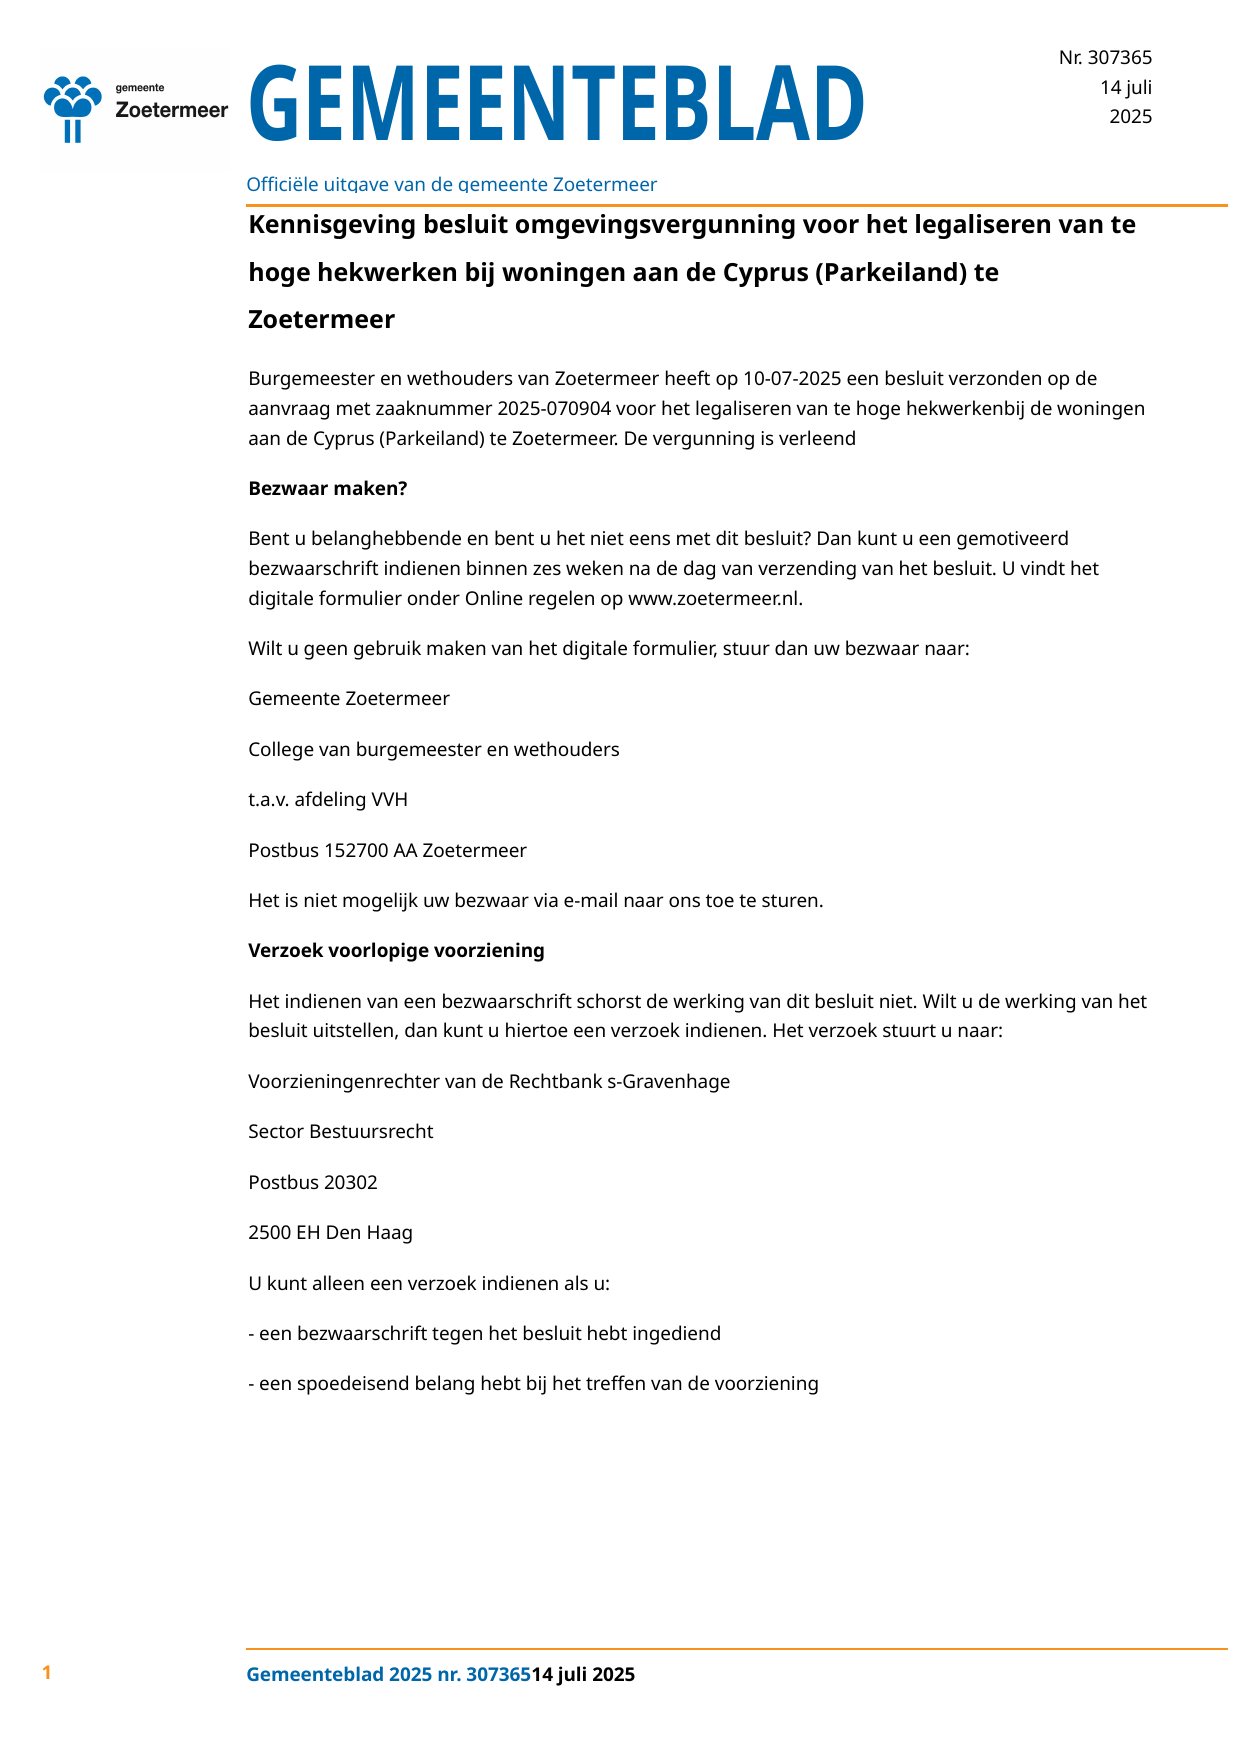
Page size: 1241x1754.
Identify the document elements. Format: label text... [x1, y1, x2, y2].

text Postbus 20302 [248, 1169, 1152, 1194]
text Gemeente Zoetermeer [248, 686, 1152, 711]
text College van burgemeester en wethouders [248, 736, 1152, 762]
text t.a.v. afdeling VVH [248, 786, 1152, 812]
text - een spoedeisend belang hebt bij het treffen van de voorziening [248, 1371, 1152, 1396]
text 2500 EH Den Haag [248, 1219, 1152, 1245]
text Postbus 152700 AA Zoetermeer [248, 837, 1152, 862]
text Burgemeester en wethouders van Zoetermeer heeft op 10-07-2025 een besluit verzonden op de aanvraag met zaaknummer 2025-070904 voor het legaliseren van te hoge hekwerkenbij de woningen aan de Cyprus (Parkeiland) te Zoetermeer. De vergunning is verleend [248, 366, 1152, 450]
picture [41, 47, 231, 172]
text Het indienen van een bezwaarschrift schorst de werking van dit besluit niet. Wilt u de werking van het besluit uitstellen, dan kunt u hiertoe een verzoek indienen. Het verzoek stuurt u naar: [248, 988, 1152, 1043]
text Voorzieningenrechter van de Rechtbank s-Gravenhage [248, 1068, 1152, 1094]
text U kunt alleen een verzoek indienen als u: [248, 1270, 1152, 1295]
text Bezwaar maken? [248, 475, 1152, 501]
text Wilt u geen gebruik maken van het digitale formulier, stuur dan uw bezwaar naar: [248, 635, 1152, 661]
text Het is niet mogelijk uw bezwaar via e-mail naar ons toe te sturen. [248, 887, 1152, 913]
text Bent u belanghebbende en bent u het niet eens met dit besluit? Dan kunt u een gemotiveerd bezwaarschrift indienen binnen zes weken na de dag van verzending van het besluit. U vindt het digitale formulier onder Online regelen op www.zoetermeer.nl. [248, 526, 1152, 610]
text Sector Bestuursrecht [248, 1118, 1152, 1144]
text Verzoek voorlopige voorziening [248, 938, 1152, 963]
text Kennisgeving besluit omgevingsvergunning voor het legaliseren van te hoge hekwerken bij woningen aan de Cyprus (Parkeiland) te Zoetermeer [248, 207, 1152, 336]
text - een bezwaarschrift tegen het besluit hebt ingediend [248, 1320, 1152, 1346]
